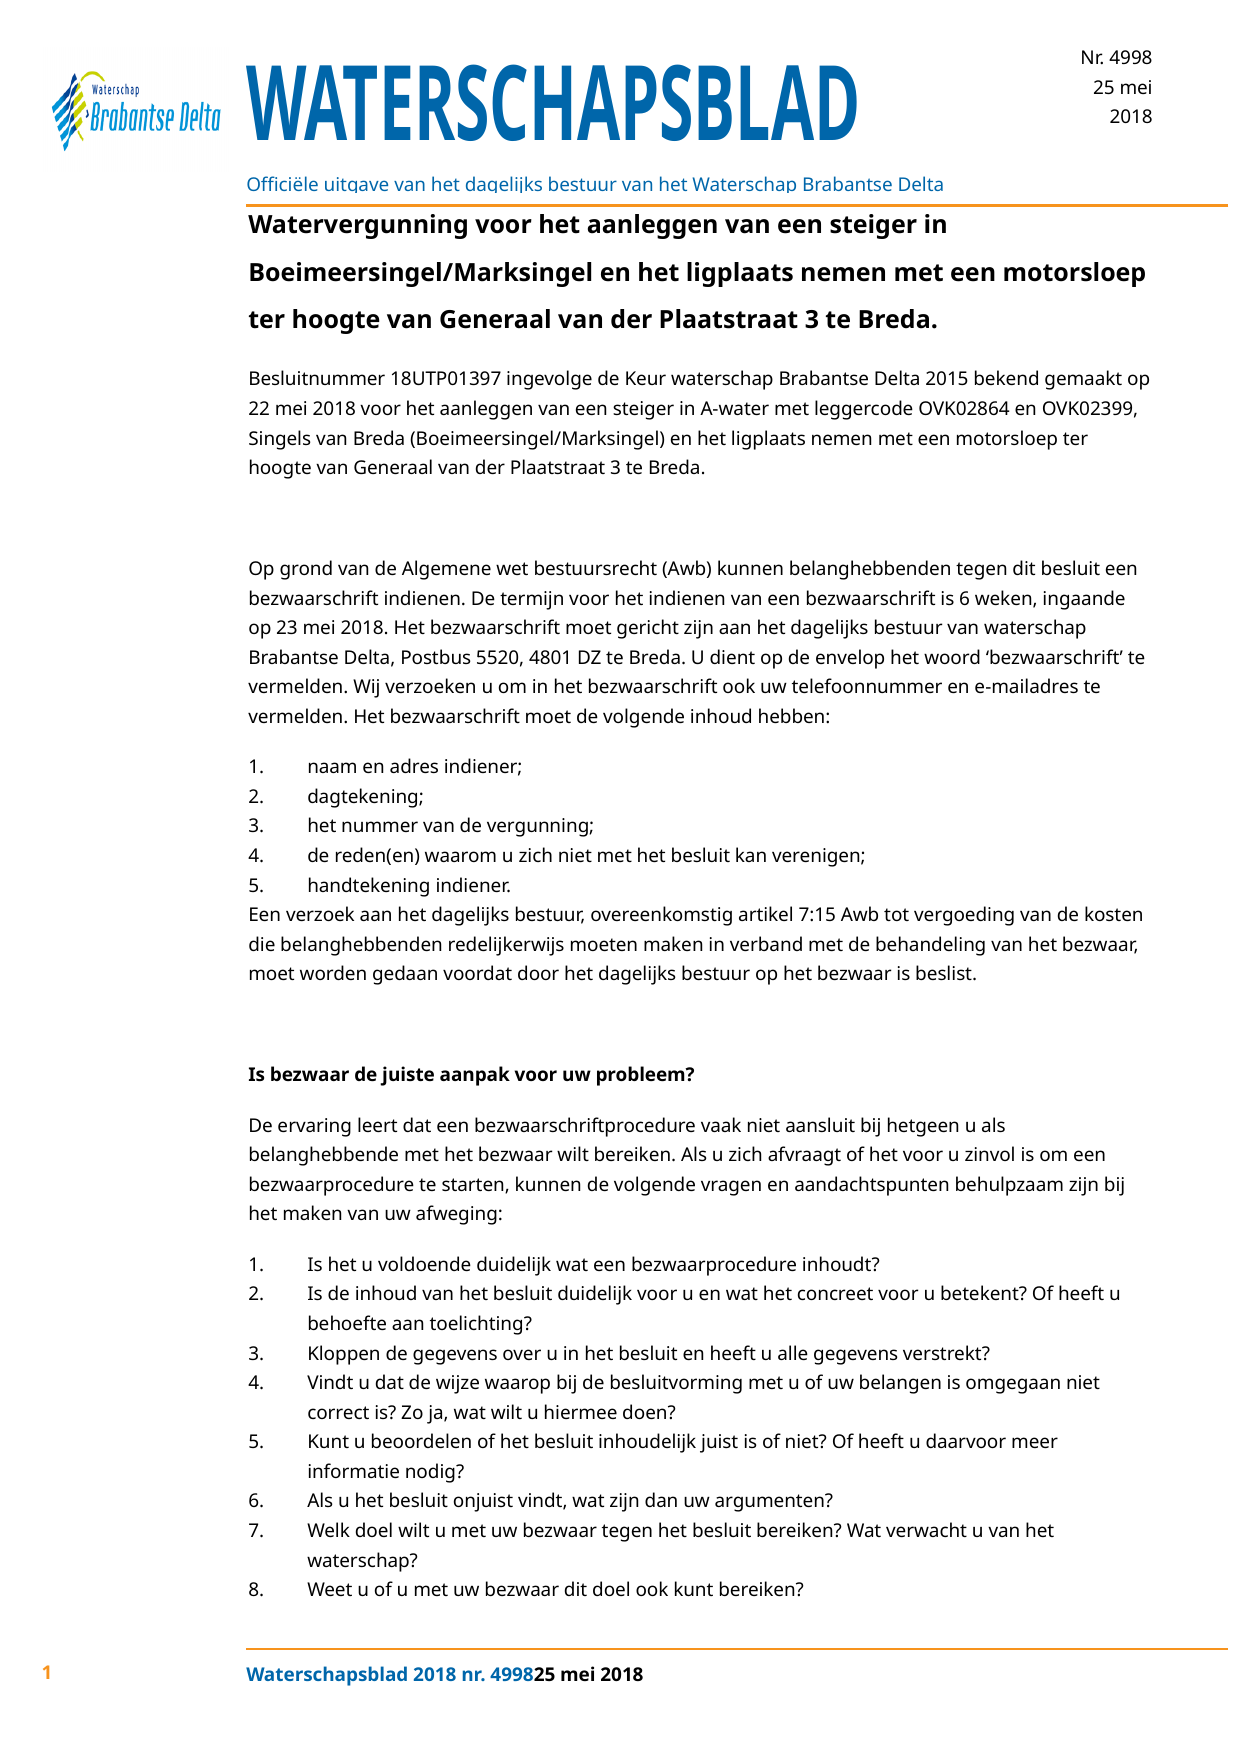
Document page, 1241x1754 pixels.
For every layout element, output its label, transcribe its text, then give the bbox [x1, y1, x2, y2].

list Kunt u beoordelen of het besluit inhoudelijk juist is of niet? Of heeft u daarvoor meer informatie nodig? [248, 1428, 1152, 1484]
list Weet u of u met uw bezwaar dit doel ook kunt bereiken? [248, 1576, 1152, 1602]
list het nummer van de vergunning; [248, 813, 1152, 838]
list de reden(en) waarom u zich niet met het besluit kan verenigen; [248, 842, 1152, 868]
list handtekening indiener. [248, 872, 1152, 897]
text Is bezwaar de juiste aanpak voor uw probleem? [248, 1061, 1152, 1087]
list Als u het besluit onjuist vindt, wat zijn dan uw argumenten? [248, 1488, 1152, 1513]
list Vindt u dat de wijze waarop bij de besluitvorming met u of uw belangen is omgegaan niet correct is? Zo ja, wat wilt u hiermee doen? [248, 1369, 1152, 1424]
list naam en adres indiener; [248, 753, 1152, 779]
list Is het u voldoende duidelijk wat een bezwaarprocedure inhoudt? [248, 1251, 1152, 1277]
text Watervergunning voor het aanleggen van een steiger in Boeimeersingel/Marksingel en het ligplaats nemen met een motorsloep ter hoogte van Generaal van der Plaatstraat 3 te Breda. [248, 207, 1152, 336]
picture [41, 47, 231, 172]
text Op grond van de Algemene wet bestuursrecht (Awb) kunnen belanghebbenden tegen dit besluit een bezwaarschrift indienen. De termijn voor het indienen van een bezwaarschrift is 6 weken, ingaande op 23 mei 2018. Het bezwaarschrift moet gericht zijn aan het dagelijks bestuur van waterschap Brabantse Delta, Postbus 5520, 4801 DZ te Breda. U dient op de envelop het woord ‘bezwaarschrift’ te vermelden. Wij verzoeken u om in het bezwaarschrift ook uw telefoonnummer en e‑mailadres te vermelden. Het bezwaarschrift moet de volgende inhoud hebben: [248, 555, 1152, 729]
text Een verzoek aan het dagelijks bestuur, overeenkomstig artikel 7:15 Awb tot vergoeding van de kosten die belanghebbenden redelijkerwijs moeten maken in verband met de behandeling van het bezwaar, moet worden gedaan voordat door het dagelijks bestuur op het bezwaar is beslist. [248, 901, 1152, 986]
list Kloppen de gegevens over u in het besluit en heeft u alle gegevens verstrekt? [248, 1340, 1152, 1365]
text Besluitnummer 18UTP01397 ingevolge de Keur waterschap Brabantse Delta 2015 bekend gemaakt op 22 mei 2018 voor het aanleggen van een steiger in A-water met leggercode OVK02864 en OVK02399, Singels van Breda (Boeimeersingel/Marksingel) en het ligplaats nemen met een motorsloep ter hoogte van Generaal van der Plaatstraat 3 te Breda. [248, 366, 1152, 480]
list Is de inhoud van het besluit duidelijk voor u en wat het concreet voor u betekent? Of heeft u behoefte aan toelichting? [248, 1281, 1152, 1336]
list dagtekening; [248, 783, 1152, 809]
text De ervaring leert dat een bezwaarschriftprocedure vaak niet aansluit bij hetgeen u als belanghebbende met het bezwaar wilt bereiken. Als u zich afvraagt of het voor u zinvol is om een bezwaarprocedure te starten, kunnen de volgende vragen en aandachtspunten behulpzaam zijn bij het maken van uw afweging: [248, 1112, 1152, 1226]
list Welk doel wilt u met uw bezwaar tegen het besluit bereiken? Wat verwacht u van het waterschap? [248, 1517, 1152, 1572]
